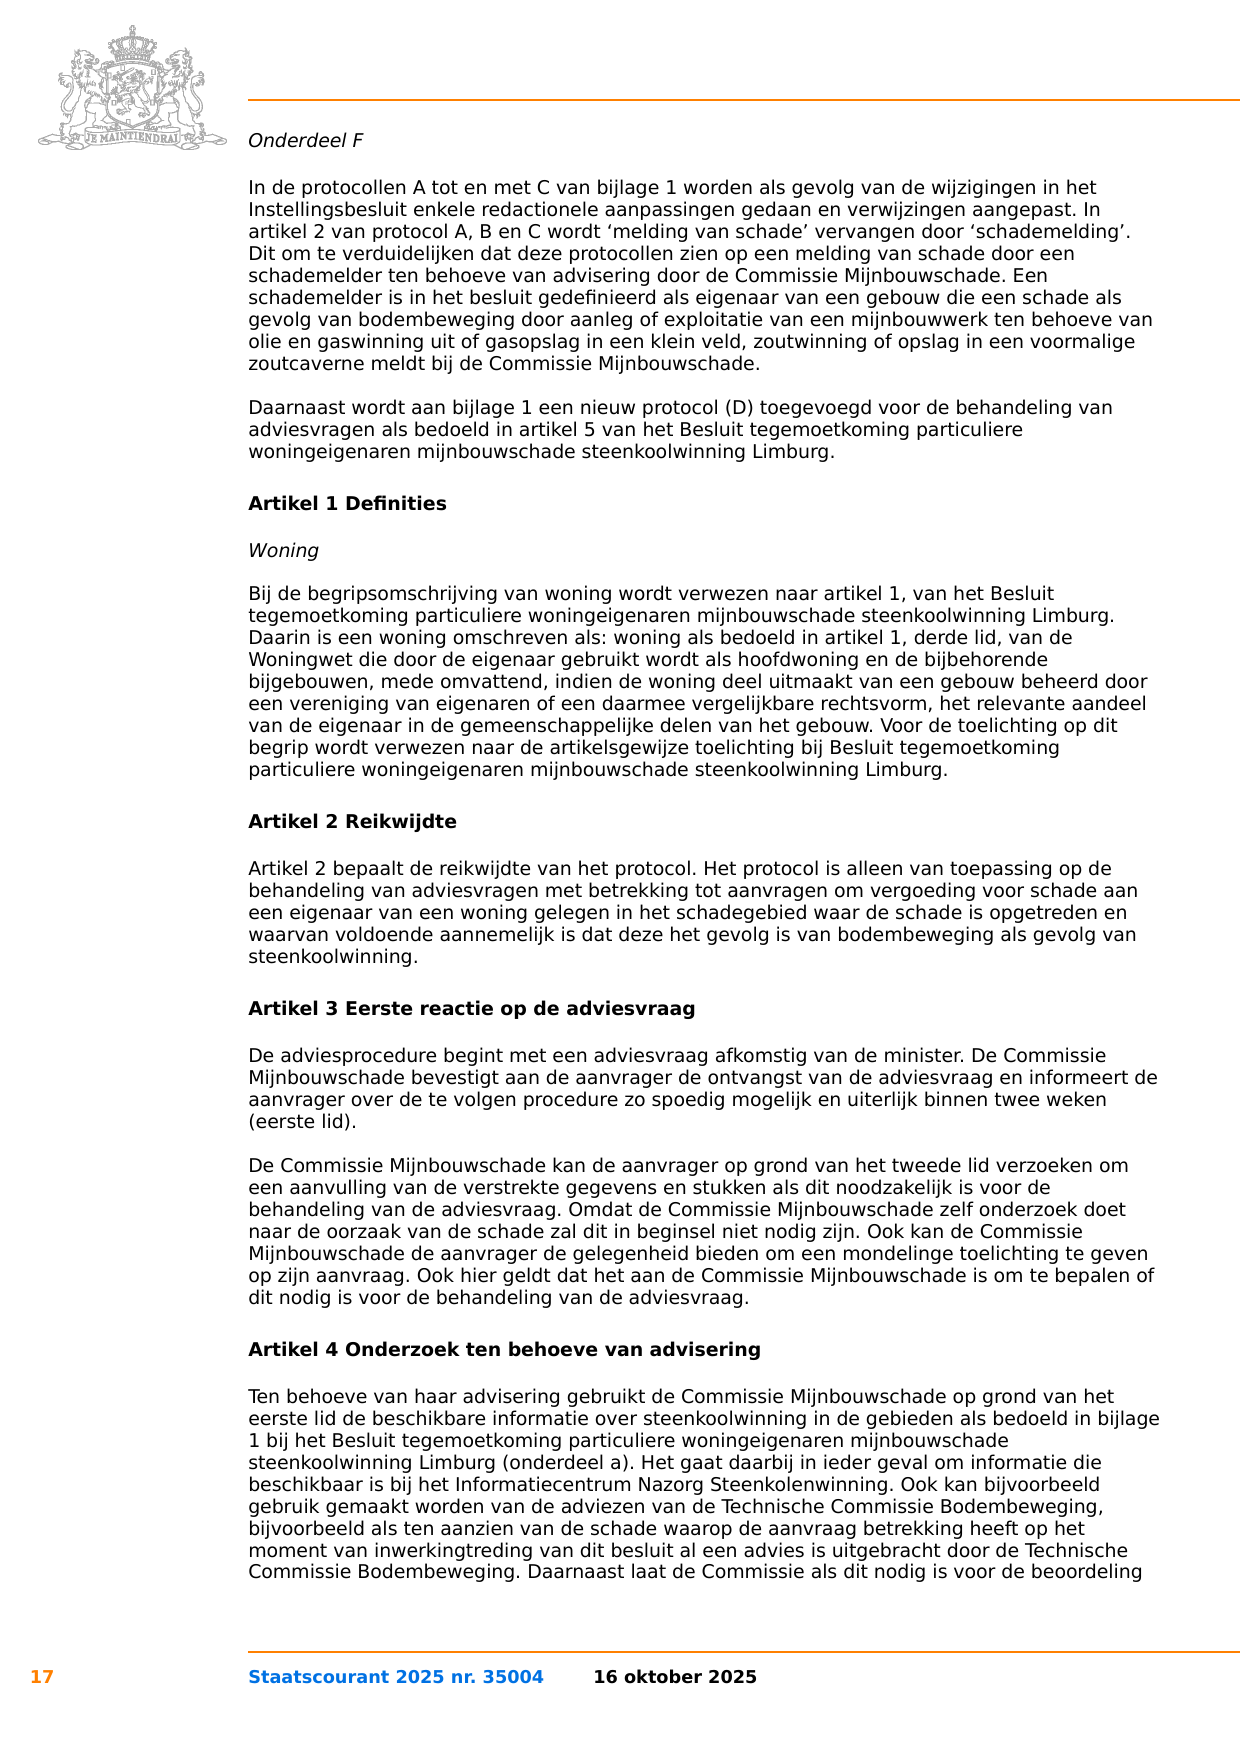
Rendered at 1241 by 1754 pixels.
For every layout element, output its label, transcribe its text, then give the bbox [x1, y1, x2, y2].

subtitle Woning [248, 539, 1163, 561]
subtitle Onderdeel F [248, 130, 1163, 152]
text Ten behoeve van haar advisering gebruikt de Commissie Mijnbouwschade op grond van het eerste lid de beschikbare informatie over steenkoolwinning in de gebieden als bedoeld in bijlage 1 bij het Besluit tegemoetkoming particuliere woningeigenaren mijnbouwschade steenkoolwinning Limburg (onderdeel a). Het gaat daarbij in ieder geval om informatie die beschikbaar is bij het Informatiecentrum Nazorg Steenkolenwinning. Ook kan bijvoorbeeld gebruik gemaakt worden van de adviezen van de Technische Commissie Bodembeweging, bijvoorbeeld als ten aanzien van de schade waarop de aanvraag betrekking heeft op het moment van inwerkingtreding van dit besluit al een advies is uitgebracht door de Technische Commissie Bodembeweging. Daarnaast laat de Commissie als dit nodig is voor de beoordeling [248, 1386, 1163, 1583]
text De Commissie Mijnbouwschade kan de aanvrager op grond van het tweede lid verzoeken om een aanvulling van de verstrekte gegevens en stukken als dit noodzakelijk is voor de behandeling van de adviesvraag. Omdat de Commissie Mijnbouwschade zelf onderzoek doet naar de oorzaak van de schade zal dit in beginsel niet nodig zijn. Ook kan de Commissie Mijnbouwschade de aanvrager de gelegenheid bieden om een mondelinge toelichting te geven op zijn aanvraag. Ook hier geldt dat het aan de Commissie Mijnbouwschade is om te bepalen of dit nodig is voor de behandeling van de adviesvraag. [248, 1155, 1163, 1309]
picture [38, 25, 227, 150]
text Daarnaast wordt aan bijlage 1 een nieuw protocol (D) toegevoegd voor de behandeling van adviesvragen als bedoeld in artikel 5 van het Besluit tegemoetkoming particuliere woningeigenaren mijnbouwschade steenkoolwinning Limburg. [248, 397, 1163, 462]
text Artikel 2 bepaalt de reikwijdte van het protocol. Het protocol is alleen van toepassing op de behandeling van adviesvragen met betrekking tot aanvragen om vergoeding voor schade aan een eigenaar van een woning gelegen in het schadegebied waar de schade is opgetreden en waarvan voldoende aannemelijk is dat deze het gevolg is van bodembeweging als gevolg van steenkoolwinning. [248, 858, 1163, 968]
subtitle Artikel 4 Onderzoek ten behoeve van advisering [248, 1339, 1163, 1361]
text De adviesprocedure begint met een adviesvraag afkomstig van de minister. De Commissie Mijnbouwschade bevestigt aan de aanvrager de ontvangst van de adviesvraag en informeert de aanvrager over de te volgen procedure zo spoedig mogelijk en uiterlijk binnen twee weken (eerste lid). [248, 1045, 1163, 1133]
text In de protocollen A tot en met C van bijlage 1 worden als gevolg van de wijzigingen in het Instellingsbesluit enkele redactionele aanpassingen gedaan en verwijzingen aangepast. In artikel 2 van protocol A, B en C wordt ‘melding van schade’ vervangen door ‘schademelding’. Dit om te verduidelijken dat deze protocollen zien op een melding van schade door een schademelder ten behoeve van advisering door de Commissie Mijnbouwschade. Een schademelder is in het besluit gedefinieerd als eigenaar van een gebouw die een schade als gevolg van bodembeweging door aanleg of exploitatie van een mijnbouwwerk ten behoeve van olie en gaswinning uit of gasopslag in een klein veld, zoutwinning of opslag in een voormalige zoutcaverne meldt bij de Commissie Mijnbouwschade. [248, 177, 1163, 375]
subtitle Artikel 1 Definities [248, 492, 1163, 514]
subtitle Artikel 2 Reikwijdte [248, 811, 1163, 833]
subtitle Artikel 3 Eerste reactie op de adviesvraag [248, 998, 1163, 1020]
text Bij de begripsomschrijving van woning wordt verwezen naar artikel 1, van het Besluit tegemoetkoming particuliere woningeigenaren mijnbouwschade steenkoolwinning Limburg. Daarin is een woning omschreven als: woning als bedoeld in artikel 1, derde lid, van de Woningwet die door de eigenaar gebruikt wordt als hoofdwoning en de bijbehorende bijgebouwen, mede omvattend, indien de woning deel uitmaakt van een gebouw beheerd door een vereniging van eigenaren of een daarmee vergelijkbare rechtsvorm, het relevante aandeel van de eigenaar in de gemeenschappelijke delen van het gebouw. Voor de toelichting op dit begrip wordt verwezen naar de artikelsgewijze toelichting bij Besluit tegemoetkoming particuliere woningeigenaren mijnbouwschade steenkoolwinning Limburg. [248, 583, 1163, 781]
